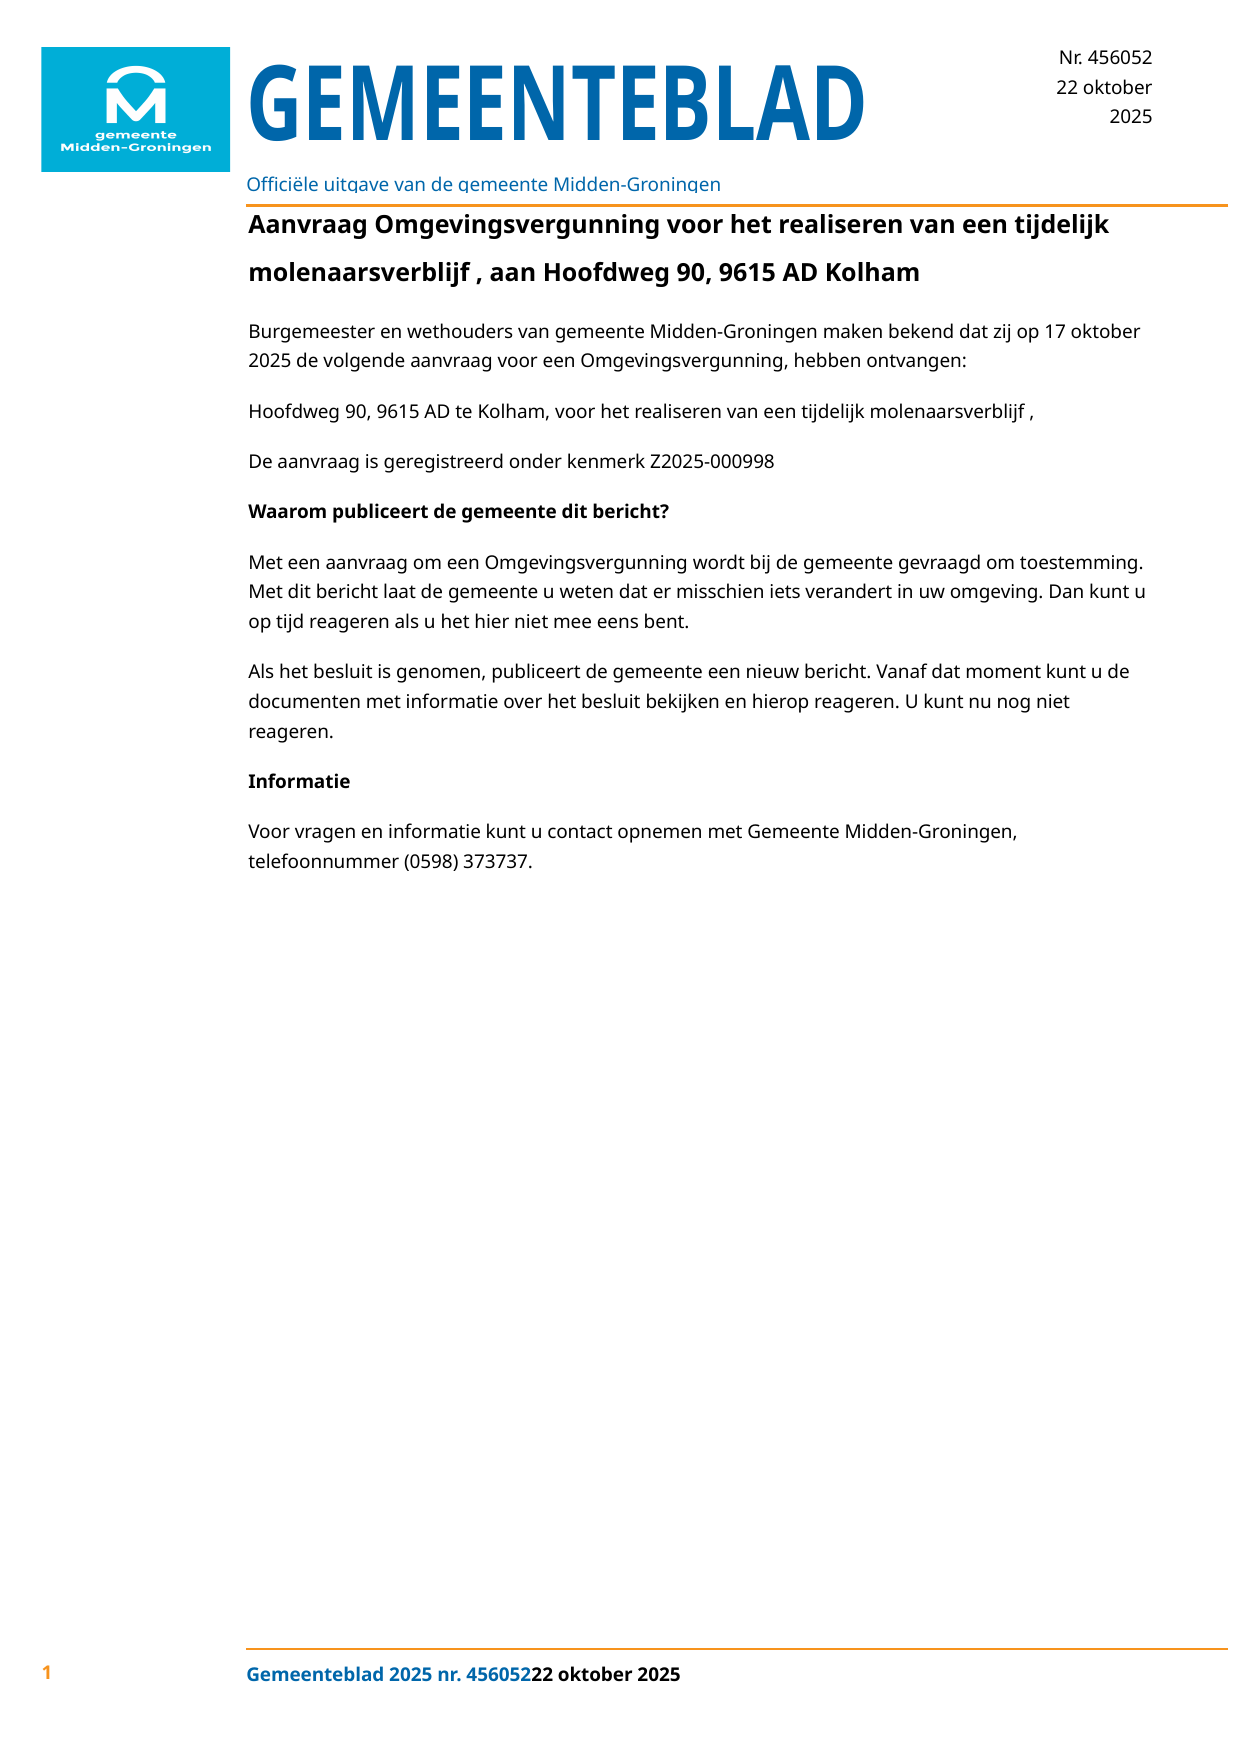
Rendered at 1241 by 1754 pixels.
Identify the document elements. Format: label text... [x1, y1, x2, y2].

text Hoofdweg 90, 9615 AD te Kolham, voor het realiseren van een tijdelijk molenaarsverblijf , [248, 398, 1152, 424]
text Als het besluit is genomen, publiceert de gemeente een nieuw bericht. Vanaf dat moment kunt u de documenten met informatie over het besluit bekijken en hierop reageren. U kunt nu nog niet reageren. [248, 659, 1152, 744]
text Burgemeester en wethouders van gemeente Midden-Groningen maken bekend dat zij op 17 oktober 2025 de volgende aanvraag voor een Omgevingsvergunning, hebben ontvangen: [248, 318, 1152, 373]
text Waarom publiceert de gemeente dit bericht? [248, 499, 1152, 524]
text Informatie [248, 768, 1152, 794]
text Aanvraag Omgevingsvergunning voor het realiseren van een tijdelijk molenaarsverblijf , aan Hoofdweg 90, 9615 AD Kolham [248, 207, 1152, 288]
text Met een aanvraag om een Omgevingsvergunning wordt bij de gemeente gevraagd om toestemming. Met dit bericht laat de gemeente u weten dat er misschien iets verandert in uw omgeving. Dan kunt u op tijd reageren als u het hier niet mee eens bent. [248, 549, 1152, 634]
picture [107, 89, 165, 122]
text Voor vragen en informatie kunt u contact opnemen met Gemeente Midden-Groningen, telefoonnummer (0598) 373737. [248, 819, 1152, 874]
picture [108, 66, 164, 82]
picture [184, 146, 190, 153]
text De aanvraag is geregistreerd onder kenmerk Z2025-000998 [248, 448, 1152, 474]
